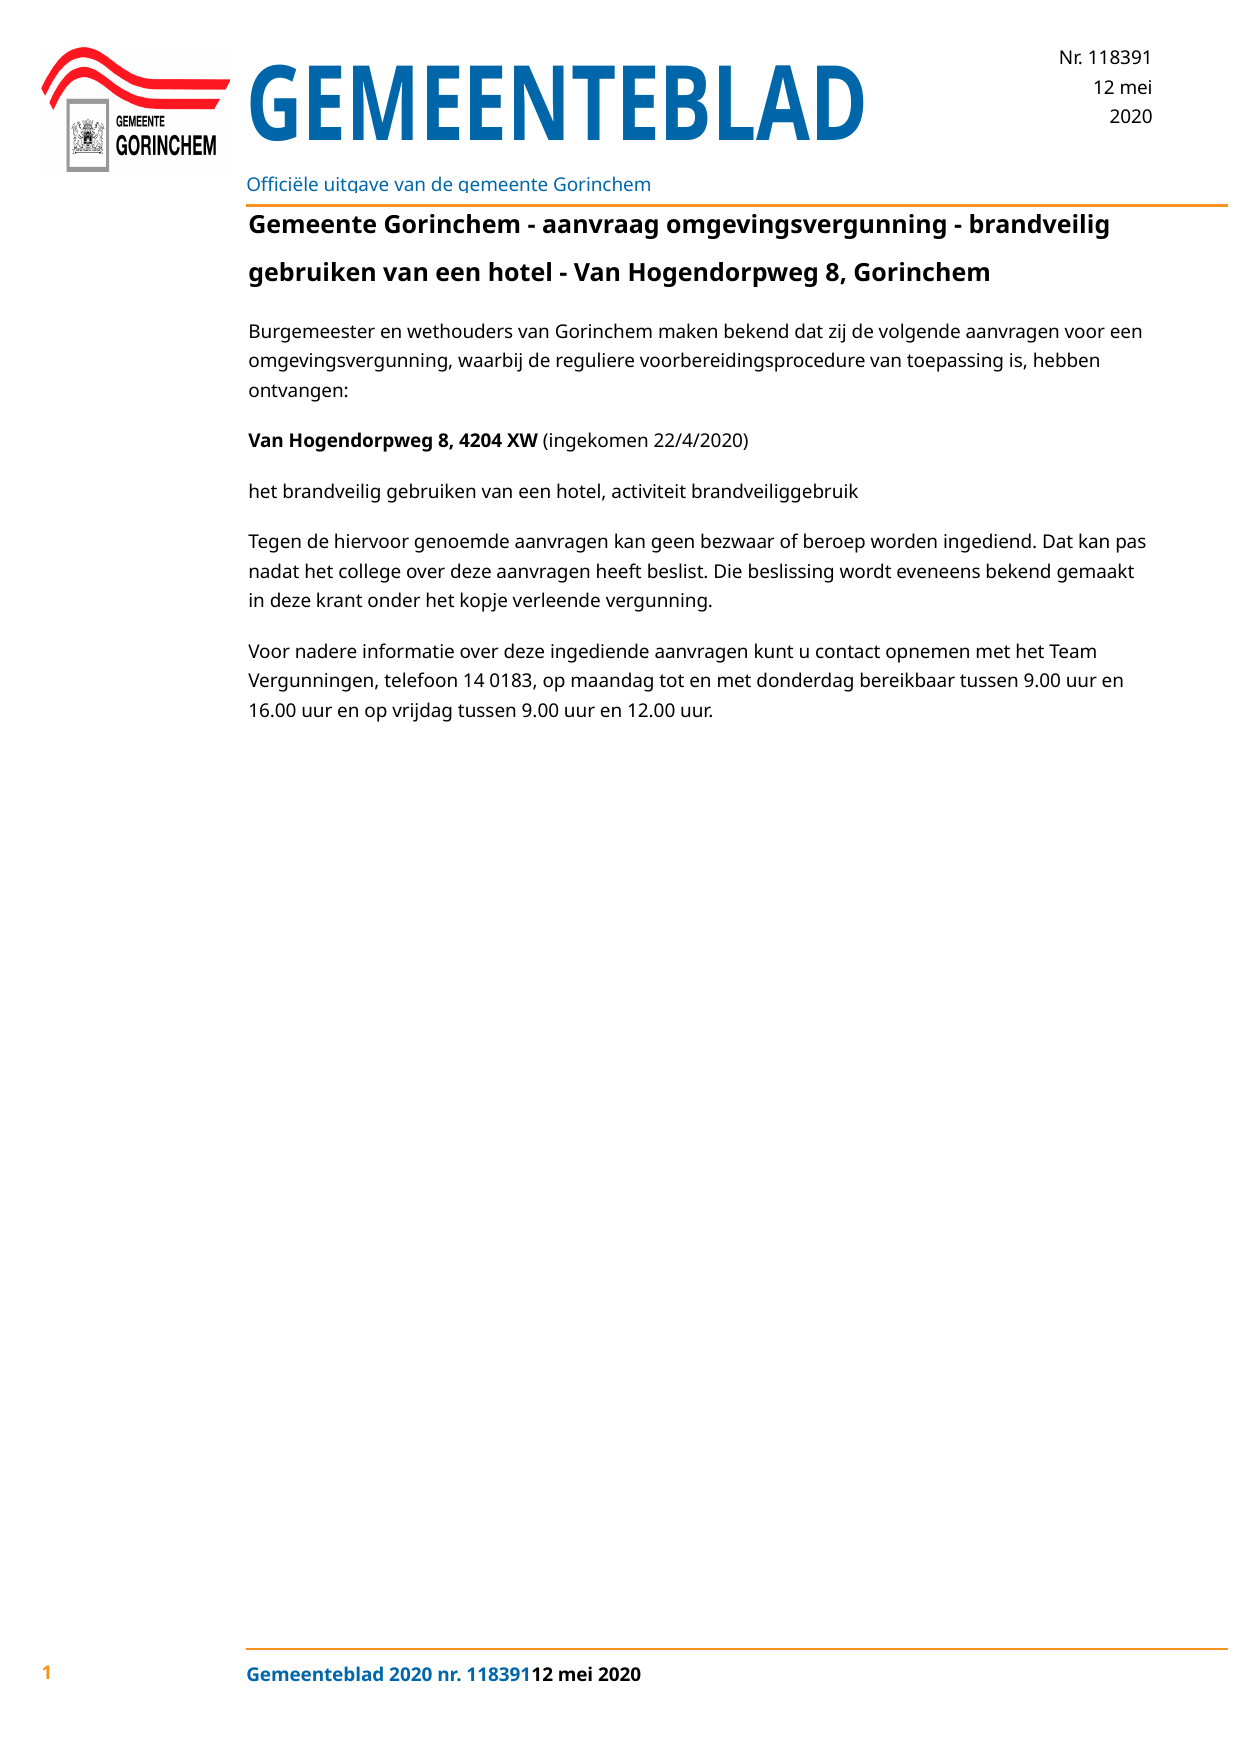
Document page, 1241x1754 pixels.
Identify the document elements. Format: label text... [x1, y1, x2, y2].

text Burgemeester en wethouders van Gorinchem maken bekend dat zij de volgende aanvragen voor een omgevingsvergunning, waarbij de reguliere voorbereidingsprocedure van toepassing is, hebben ontvangen: [248, 318, 1152, 403]
text Tegen de hiervoor genoemde aanvragen kan geen bezwaar of beroep worden ingediend. Dat kan pas nadat het college over deze aanvragen heeft beslist. Die beslissing wordt eveneens bekend gemaakt in deze krant onder het kopje verleende vergunning. [248, 528, 1152, 613]
text Van Hogendorpweg 8, 4204 XW (ingekomen 22/4/2020) [248, 427, 1152, 453]
text het brandveilig gebruiken van een hotel, activiteit brandveiliggebruik [248, 478, 1152, 504]
picture [41, 47, 231, 172]
text Voor nadere informatie over deze ingediende aanvragen kunt u contact opnemen met het Team Vergunningen, telefoon 14 0183, op maandag tot en met donderdag bereikbaar tussen 9.00 uur en 16.00 uur en op vrijdag tussen 9.00 uur en 12.00 uur. [248, 638, 1152, 723]
text Gemeente Gorinchem - aanvraag omgevingsvergunning - brandveilig gebruiken van een hotel - Van Hogendorpweg 8, Gorinchem [248, 207, 1152, 288]
